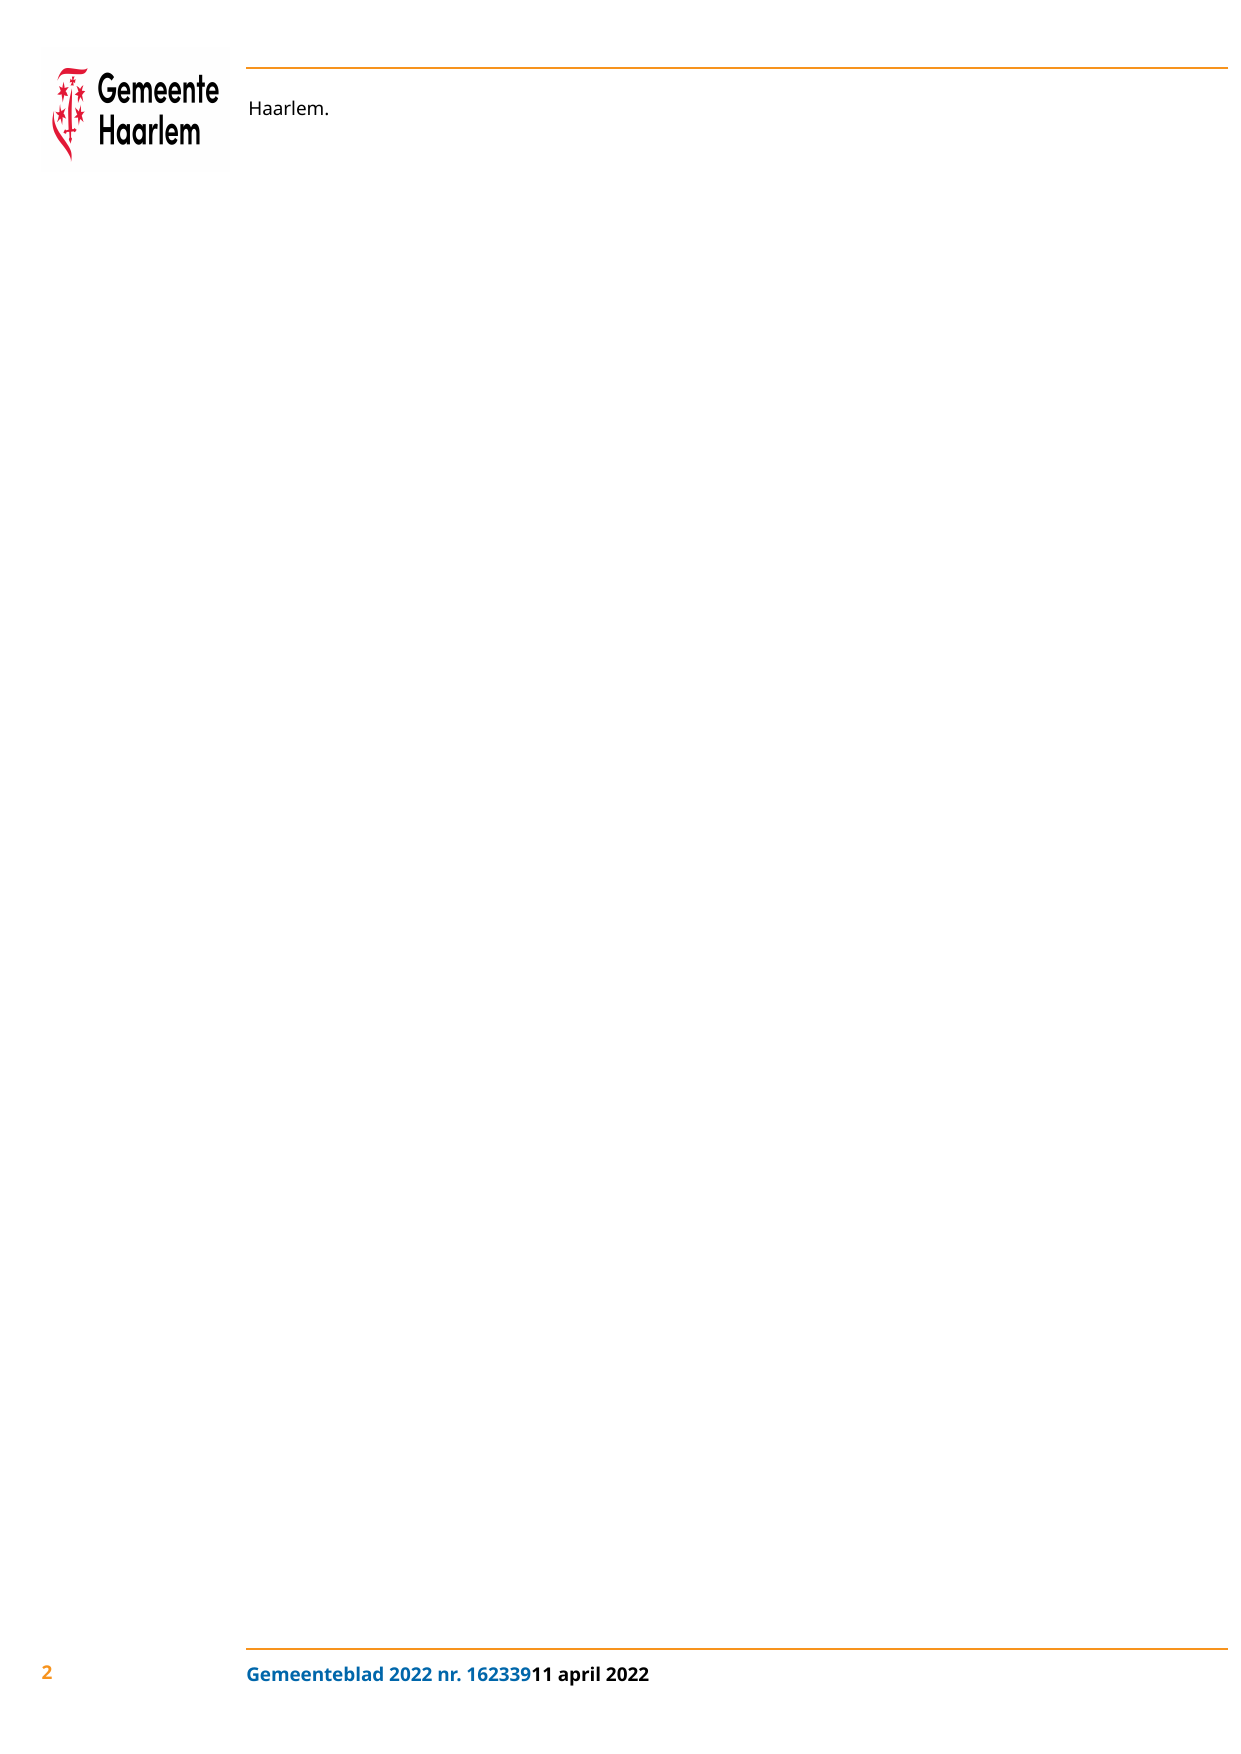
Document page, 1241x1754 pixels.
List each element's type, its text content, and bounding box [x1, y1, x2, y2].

picture [41, 47, 231, 172]
text Haarlem. [248, 95, 1152, 121]
